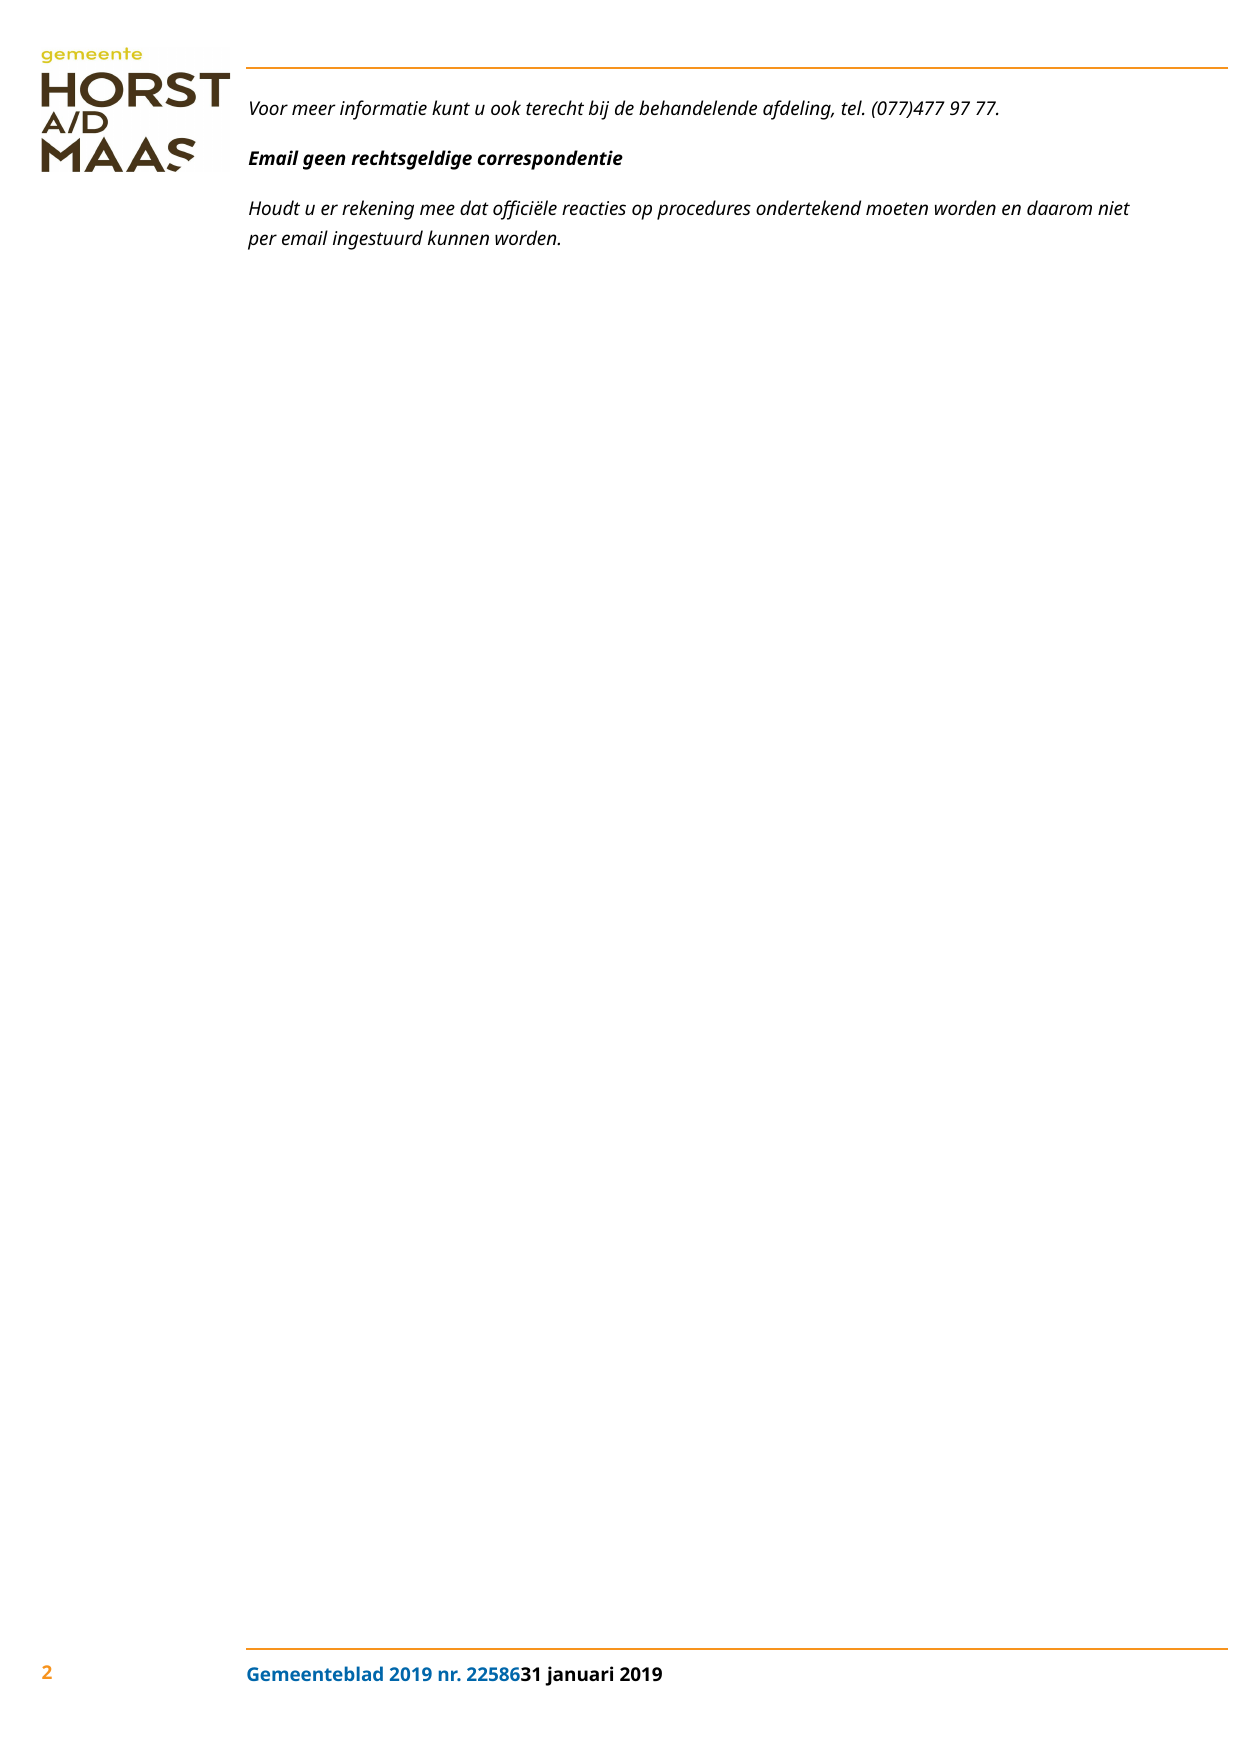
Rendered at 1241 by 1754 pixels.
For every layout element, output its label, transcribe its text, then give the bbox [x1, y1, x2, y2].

text Voor meer informatie kunt u ook terecht bij de behandelende afdeling, tel. (077)477 97 77. [248, 95, 1152, 121]
picture [41, 47, 231, 172]
text Email geen rechtsgeldige correspondentie [248, 145, 1152, 171]
text Houdt u er rekening mee dat officiële reacties op procedures ondertekend moeten worden en daarom niet per email ingestuurd kunnen worden. [248, 196, 1152, 251]
